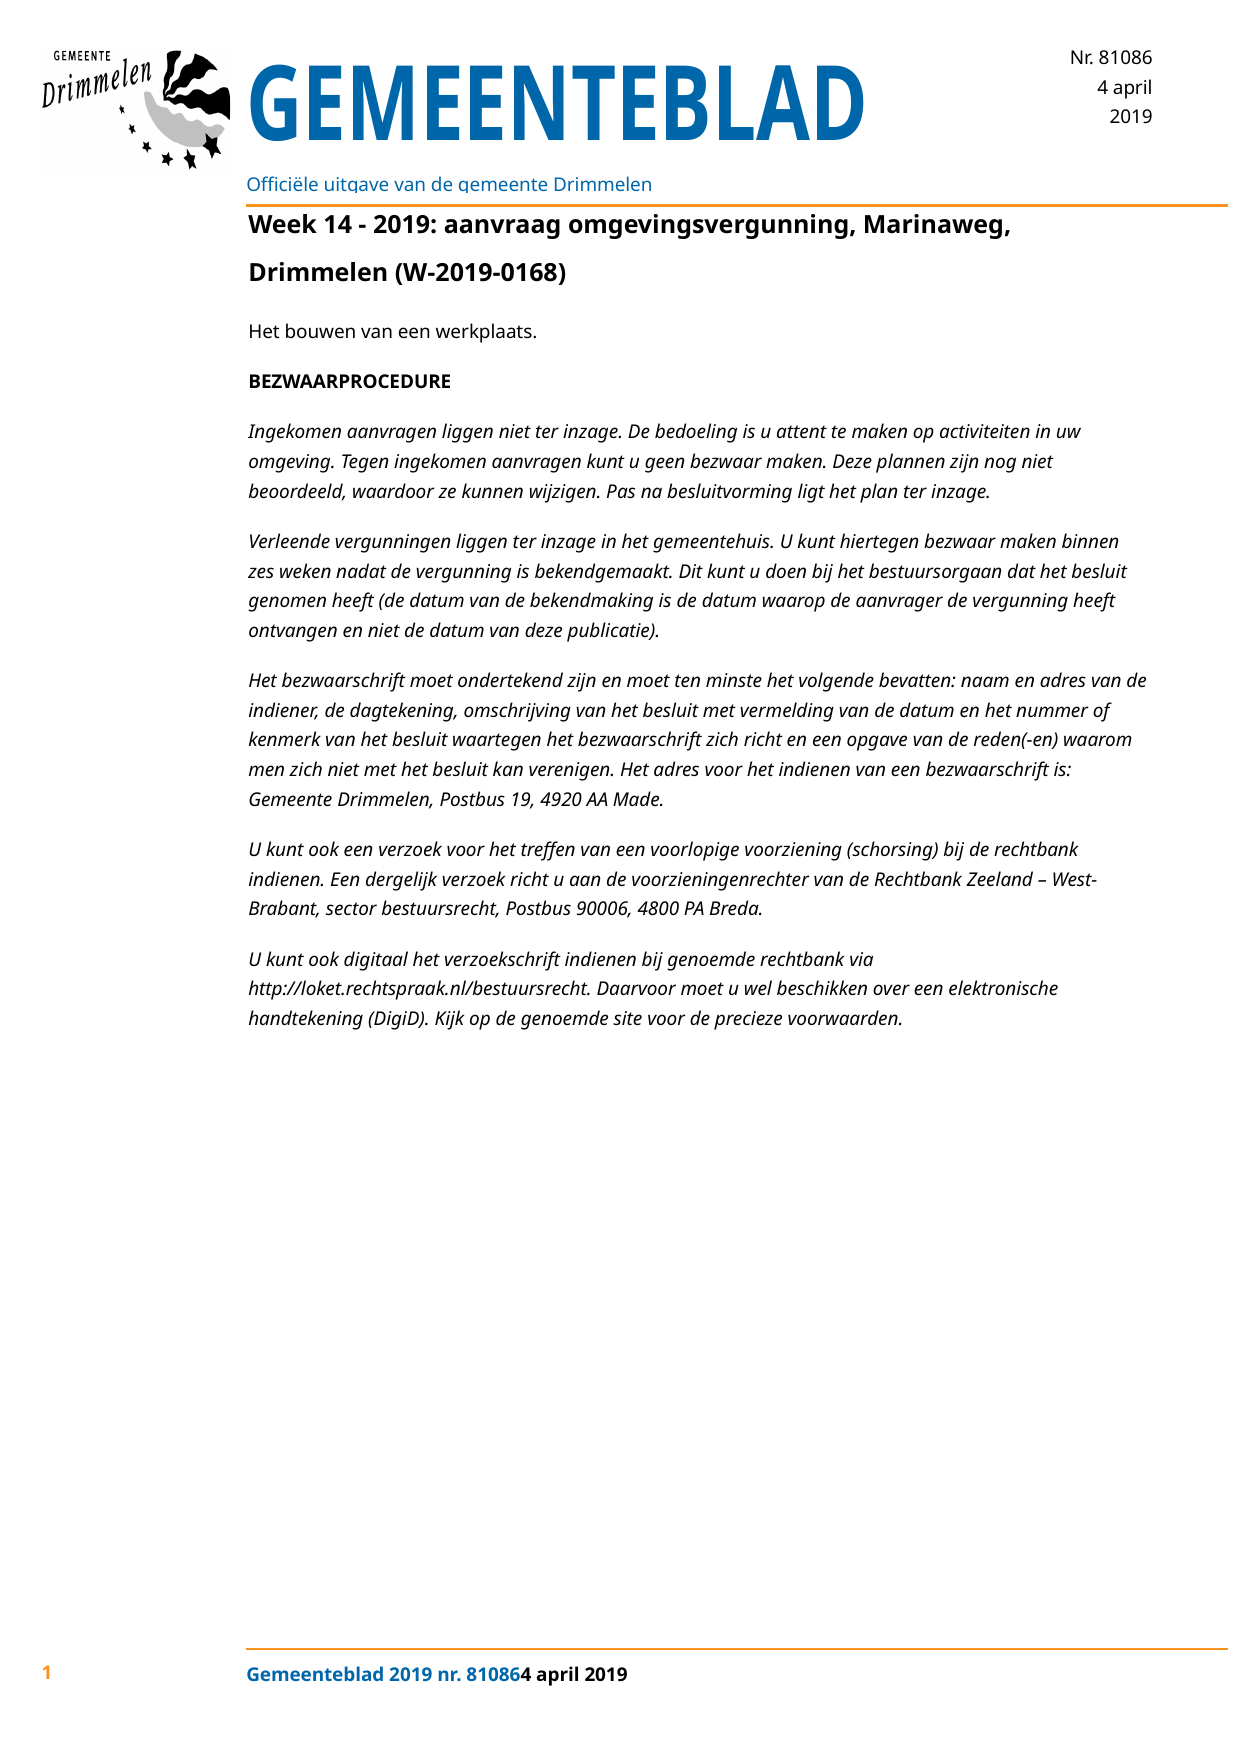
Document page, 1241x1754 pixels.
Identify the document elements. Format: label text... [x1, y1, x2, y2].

text Ingekomen aanvragen liggen niet ter inzage. De bedoeling is u attent te maken op activiteiten in uw omgeving. Tegen ingekomen aanvragen kunt u geen bezwaar maken. Deze plannen zijn nog niet beoordeeld, waardoor ze kunnen wijzigen. Pas na besluitvorming ligt het plan ter inzage. [248, 419, 1152, 504]
picture [41, 47, 231, 172]
text BEZWAARPROCEDURE [248, 368, 1152, 394]
text Het bezwaarschrift moet ondertekend zijn en moet ten minste het volgende bevatten: naam en adres van de indiener, de dagtekening, omschrijving van het besluit met vermelding van de datum en het nummer of kenmerk van het besluit waartegen het bezwaarschrift zich richt en een opgave van de reden(-en) waarom men zich niet met het besluit kan verenigen. Het adres voor het indienen van een bezwaarschrift is: Gemeente Drimmelen, Postbus 19, 4920 AA Made. [248, 667, 1152, 812]
text U kunt ook digitaal het verzoekschrift indienen bij genoemde rechtbank via http://loket.rechtspraak.nl/bestuursrecht. Daarvoor moet u wel beschikken over een elektronische handtekening (DigiD). Kijk op de genoemde site voor de precieze voorwaarden. [248, 946, 1152, 1031]
text Het bouwen van een werkplaats. [248, 318, 1152, 344]
text Week 14 - 2019: aanvraag omgevingsvergunning, Marinaweg, Drimmelen (W-2019-0168) [248, 207, 1152, 288]
text Verleende vergunningen liggen ter inzage in het gemeentehuis. U kunt hiertegen bezwaar maken binnen zes weken nadat de vergunning is bekendgemaakt. Dit kunt u doen bij het bestuursorgaan dat het besluit genomen heeft (de datum van de bekendmaking is de datum waarop de aanvrager de vergunning heeft ontvangen en niet de datum van deze publicatie). [248, 528, 1152, 643]
text U kunt ook een verzoek voor het treffen van een voorlopige voorziening (schorsing) bij de rechtbank indienen. Een dergelijk verzoek richt u aan de voorzieningenrechter van de Rechtbank Zeeland – West-Brabant, sector bestuursrecht, Postbus 90006, 4800 PA Breda. [248, 836, 1152, 921]
